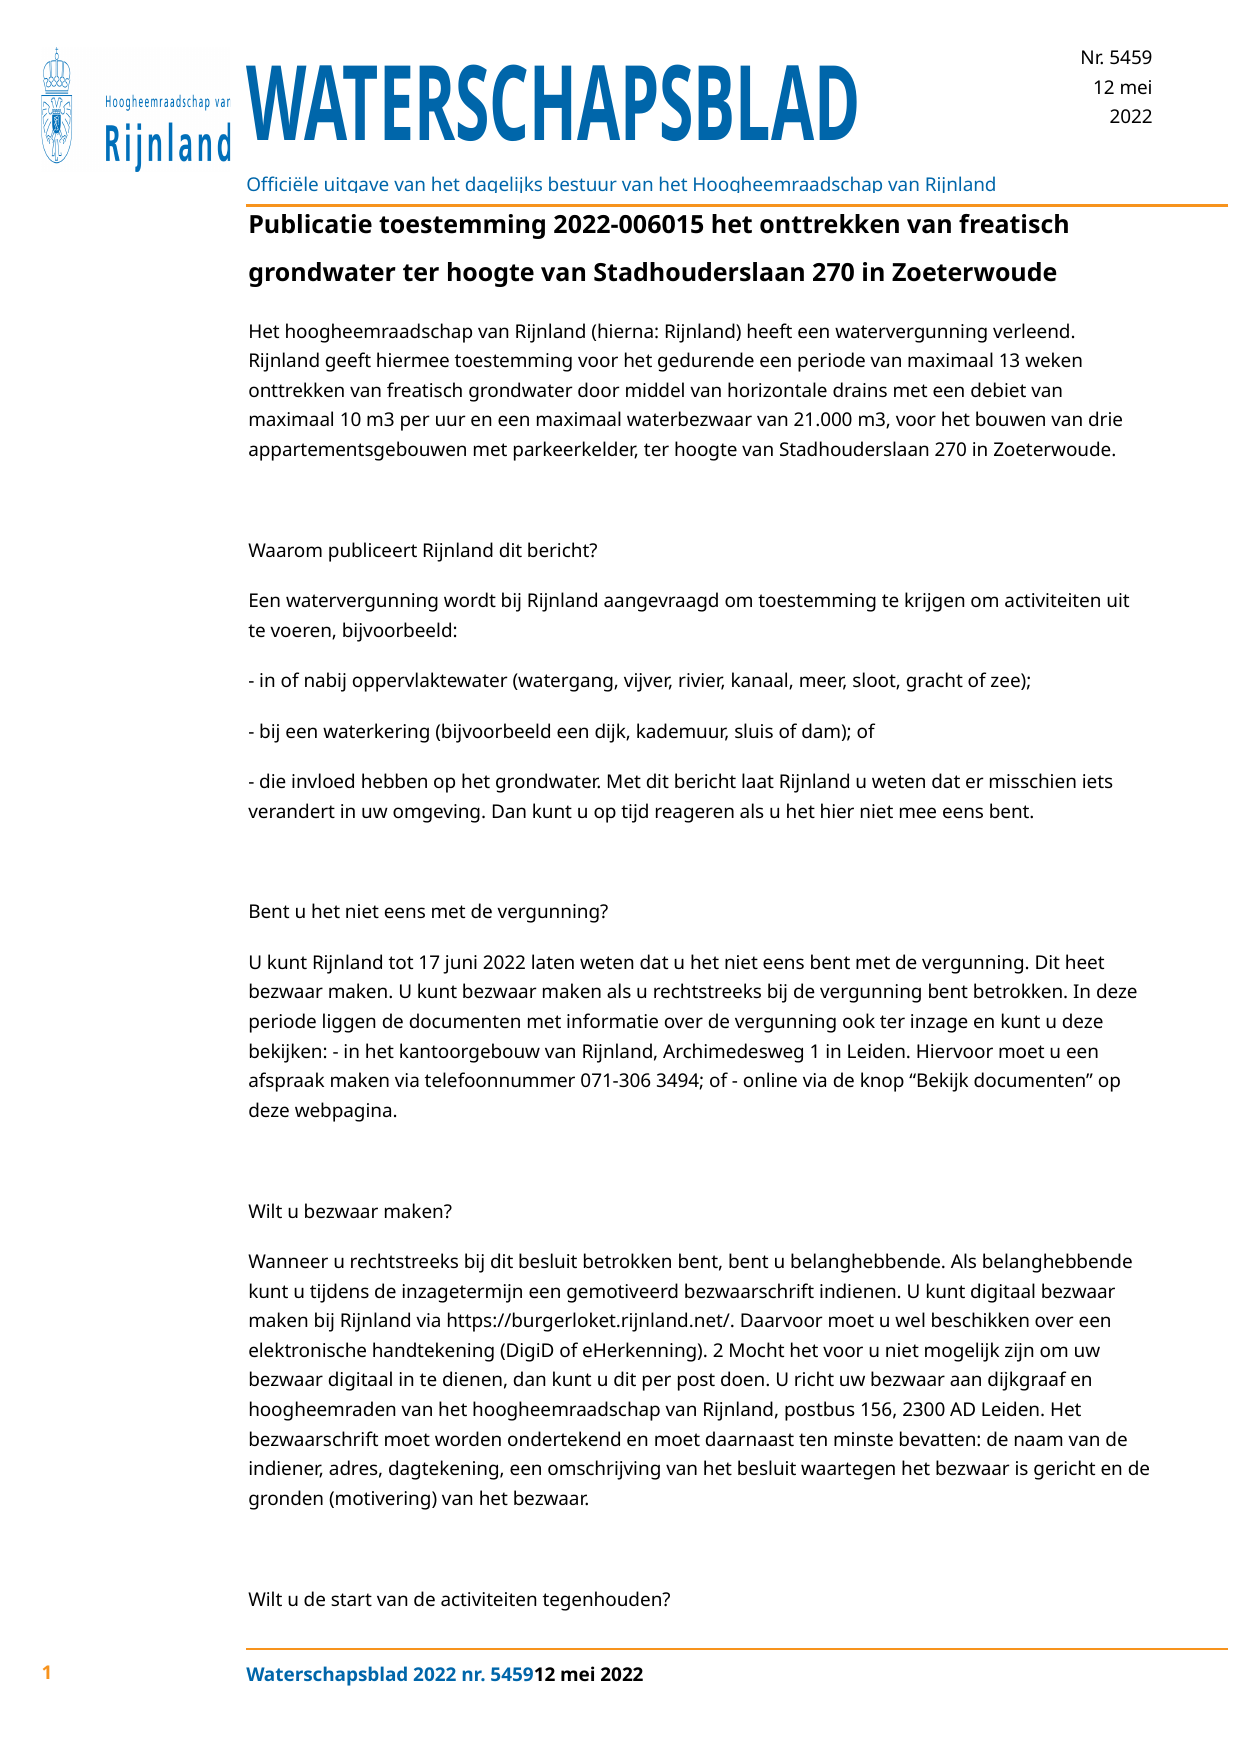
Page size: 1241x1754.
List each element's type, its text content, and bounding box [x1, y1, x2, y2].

text Wanneer u rechtstreeks bij dit besluit betrokken bent, bent u belanghebbende. Als belanghebbende kunt u tijdens de inzagetermijn een gemotiveerd bezwaarschrift indienen. U kunt digitaal bezwaar maken bij Rijnland via https://burgerloket.rijnland.net/. Daarvoor moet u wel beschikken over een elektronische handtekening (DigiD of eHerkenning). 2 Mocht het voor u niet mogelijk zijn om uw bezwaar digitaal in te dienen, dan kunt u dit per post doen. U richt uw bezwaar aan dijkgraaf en hoogheemraden van het hoogheemraadschap van Rijnland, postbus 156, 2300 AD Leiden. Het bezwaarschrift moet worden ondertekend en moet daarnaast ten minste bevatten: de naam van de indiener, adres, dagtekening, een omschrijving van het besluit waartegen het bezwaar is gericht en de gronden (motivering) van het bezwaar. [248, 1248, 1152, 1511]
text Het hoogheemraadschap van Rijnland (hierna: Rijnland) heeft een watervergunning verleend. Rijnland geeft hiermee toestemming voor het gedurende een periode van maximaal 13 weken onttrekken van freatisch grondwater door middel van horizontale drains met een debiet van maximaal 10 m3 per uur en een maximaal waterbezwaar van 21.000 m3, voor het bouwen van drie appartementsgebouwen met parkeerkelder, ter hoogte van Stadhouderslaan 270 in Zoeterwoude. [248, 318, 1152, 462]
text Publicatie toestemming 2022-006015 het onttrekken van freatisch grondwater ter hoogte van Stadhouderslaan 270 in Zoeterwoude [248, 207, 1152, 288]
text - bij een waterkering (bijvoorbeeld een dijk, kademuur, sluis of dam); of [248, 718, 1152, 744]
text Wilt u de start van de activiteiten tegenhouden? [248, 1586, 1152, 1612]
text Bent u het niet eens met de vergunning? [248, 899, 1152, 924]
text U kunt Rijnland tot 17 juni 2022 laten weten dat u het niet eens bent met de vergunning. Dit heet bezwaar maken. U kunt bezwaar maken als u rechtstreeks bij de vergunning bent betrokken. In deze periode liggen de documenten met informatie over de vergunning ook ter inzage en kunt u deze bekijken: - in het kantoorgebouw van Rijnland, Archimedesweg 1 in Leiden. Hiervoor moet u een afspraak maken via telefoonnummer 071-306 3494; of - online via de knop “Bekijk documenten” op deze webpagina. [248, 949, 1152, 1123]
text - die invloed hebben op het grondwater. Met dit bericht laat Rijnland u weten dat er misschien iets verandert in uw omgeving. Dan kunt u op tijd reageren als u het hier niet mee eens bent. [248, 768, 1152, 824]
text Een watervergunning wordt bij Rijnland aangevraagd om toestemming te krijgen om activiteiten uit te voeren, bijvoorbeeld: [248, 587, 1152, 643]
text - in of nabij oppervlaktewater (watergang, vijver, rivier, kanaal, meer, sloot, gracht of zee); [248, 667, 1152, 693]
text Waarom publiceert Rijnland dit bericht? [248, 537, 1152, 563]
picture [41, 47, 231, 172]
text Wilt u bezwaar maken? [248, 1198, 1152, 1224]
